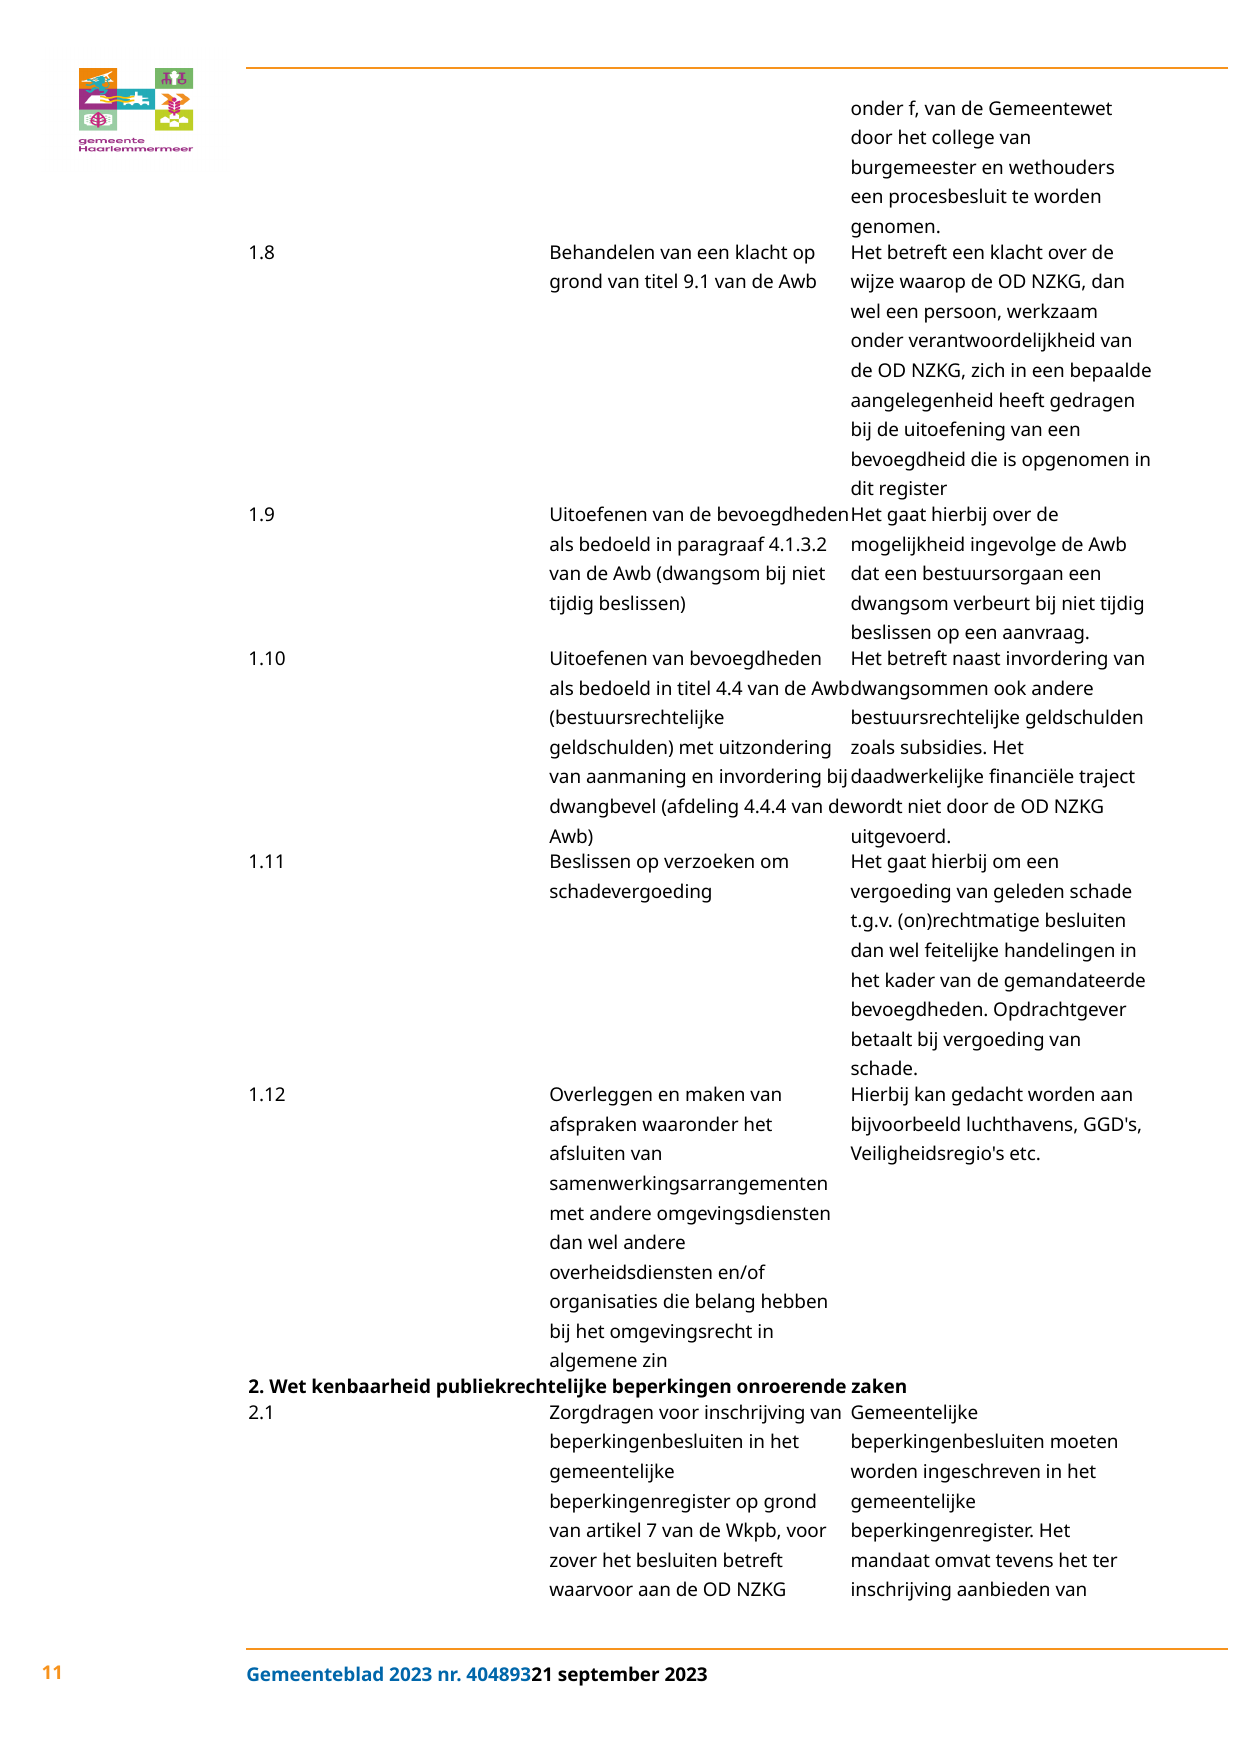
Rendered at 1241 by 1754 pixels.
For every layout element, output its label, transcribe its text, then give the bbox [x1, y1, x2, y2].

table_cell 1.11 [248, 849, 549, 1081]
picture [41, 47, 231, 172]
table_cell 1.8 [248, 239, 549, 501]
table_cell Beslissen op verzoeken om schadevergoeding [549, 849, 850, 1081]
table_cell Het betreft naast invordering van dwangsommen ook andere bestuursrechtelijke geldschulden zoals subsidies. Het daadwerkelijke financiële traject wordt niet door de OD NZKG uitgevoerd. [850, 645, 1152, 848]
table_cell [248, 95, 549, 239]
table_cell Het gaat hierbij om een vergoeding van geleden schade t.g.v. (on)rechtmatige besluiten dan wel feitelijke handelingen in het kader van de gemandateerde bevoegdheden. Opdrachtgever betaalt bij vergoeding van schade. [850, 849, 1152, 1081]
table_cell Zorgdragen voor inschrijving van beperkingenbesluiten in het gemeentelijke beperkingenregister op grond van artikel 7 van de Wkpb, voor zover het besluiten betreft waarvoor aan de OD NZKG [549, 1399, 850, 1602]
table_cell 1.10 [248, 645, 549, 848]
table_cell Uitoefenen van bevoegdheden als bedoeld in titel 4.4 van de Awb (bestuursrechtelijke geldschulden) met uitzondering van aanmaning en invordering bij dwangbevel (afdeling 4.4.4 van de Awb) [549, 645, 850, 848]
table_cell Het gaat hierbij over de mogelijkheid ingevolge de Awb dat een bestuursorgaan een dwangsom verbeurt bij niet tijdig beslissen op een aanvraag. [850, 501, 1152, 645]
table_cell 1.12 [248, 1081, 549, 1373]
table_cell Overleggen en maken van afspraken waaronder het afsluiten van samenwerkingsarrangementen met andere omgevingsdiensten dan wel andere overheidsdiensten en/of organisaties die belang hebben bij het omgevingsrecht in algemene zin [549, 1081, 850, 1373]
table_cell 2.1 [248, 1399, 549, 1602]
table_cell [549, 95, 850, 239]
table_cell Het betreft een klacht over de wijze waarop de OD NZKG, dan wel een persoon, werkzaam onder verantwoordelijkheid van de OD NZKG, zich in een bepaalde aangelegenheid heeft gedragen bij de uitoefening van een bevoegdheid die is opgenomen in dit register [850, 239, 1152, 501]
table_cell Behandelen van een klacht op grond van titel 9.1 van de Awb [549, 239, 850, 501]
table_cell onder f, van de Gemeentewet door het college van burgemeester en wethouders een procesbesluit te worden genomen. [850, 95, 1152, 239]
table_cell Uitoefenen van de bevoegdheden als bedoeld in paragraaf 4.1.3.2 van de Awb (dwangsom bij niet tijdig beslissen) [549, 501, 850, 645]
table_cell 1.9 [248, 501, 549, 645]
table_cell Hierbij kan gedacht worden aan bijvoorbeeld luchthavens, GGD's, Veiligheidsregio's etc. [850, 1081, 1152, 1373]
table_cell Gemeentelijke beperkingenbesluiten moeten worden ingeschreven in het gemeentelijke beperkingenregister. Het mandaat omvat tevens het ter inschrijving aanbieden van [850, 1399, 1152, 1602]
table_cell 2. Wet kenbaarheid publiekrechtelijke beperkingen onroerende zaken [248, 1373, 1152, 1399]
